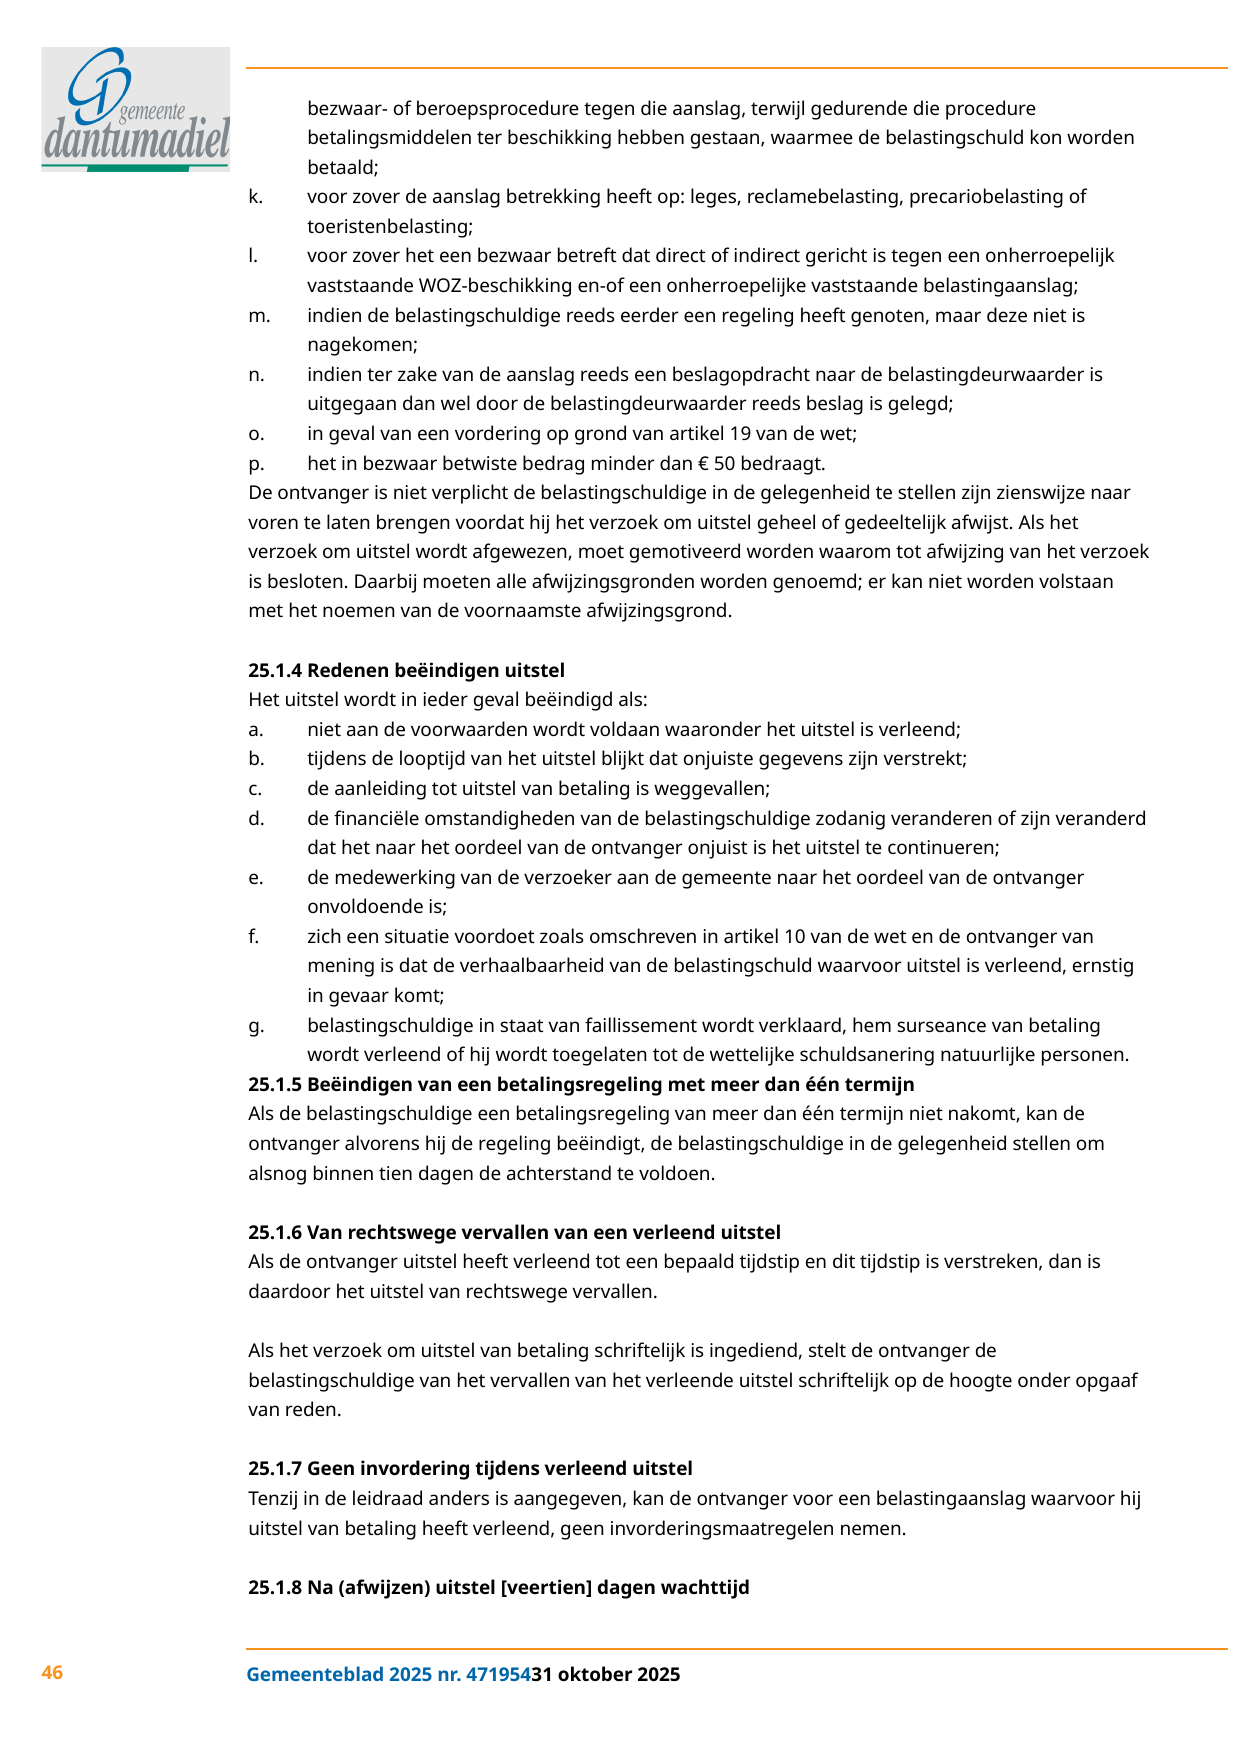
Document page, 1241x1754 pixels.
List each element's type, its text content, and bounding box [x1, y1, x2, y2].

list indien ter zake van de aanslag reeds een beslagopdracht naar de belastingdeurwaarder is uitgegaan dan wel door de belastingdeurwaarder reeds beslag is gelegd; [248, 361, 1152, 416]
text 25.1.5 Beëindigen van een betalingsregeling met meer dan één termijn [248, 1071, 1152, 1097]
list in geval van een vordering op grond van artikel 19 van de wet; [248, 420, 1152, 446]
text 25.1.8 Na (afwijzen) uitstel [veertien] dagen wachttijd [248, 1574, 1152, 1600]
text Als het verzoek om uitstel van betaling schriftelijk is ingediend, stelt de ontvanger de belastingschuldige van het vervallen van het verleende uitstel schriftelijk op de hoogte onder opgaaf van reden. [248, 1337, 1152, 1422]
list niet aan de voorwaarden wordt voldaan waaronder het uitstel is verleend; [248, 716, 1152, 742]
text De ontvanger is niet verplicht de belastingschuldige in de gelegenheid te stellen zijn zienswijze naar voren te laten brengen voordat hij het verzoek om uitstel geheel of gedeeltelijk afwijst. Als het verzoek om uitstel wordt afgewezen, moet gemotiveerd worden waarom tot afwijzing van het verzoek is besloten. Daarbij moeten alle afwijzingsgronden worden genoemd; er kan niet worden volstaan met het noemen van de voornaamste afwijzingsgrond. [248, 479, 1152, 623]
list de medewerking van de verzoeker aan de gemeente naar het oordeel van de ontvanger onvoldoende is; [248, 864, 1152, 919]
picture [41, 47, 231, 172]
list zich een situatie voordoet zoals omschreven in artikel 10 van de wet en de ontvanger van mening is dat de verhaalbaarheid van de belastingschuld waarvoor uitstel is verleend, ernstig in gevaar komt; [248, 923, 1152, 1008]
list bezwaar- of beroepsprocedure tegen die aanslag, terwijl gedurende die procedure betalingsmiddelen ter beschikking hebben gestaan, waarmee de belastingschuld kon worden betaald; [248, 95, 1152, 180]
text 25.1.6 Van rechtswege vervallen van een verleend uitstel [248, 1219, 1152, 1245]
list tijdens de looptijd van het uitstel blijkt dat onjuiste gegevens zijn verstrekt; [248, 746, 1152, 771]
list belastingschuldige in staat van faillissement wordt verklaard, hem surseance van betaling wordt verleend of hij wordt toegelaten tot de wettelijke schuldsanering natuurlijke personen. [248, 1012, 1152, 1067]
list indien de belastingschuldige reeds eerder een regeling heeft genoten, maar deze niet is nagekomen; [248, 302, 1152, 357]
text Tenzij in de leidraad anders is aangegeven, kan de ontvanger voor een belastingaanslag waarvoor hij uitstel van betaling heeft verleend, geen invorderingsmaatregelen nemen. [248, 1485, 1152, 1541]
text Als de ontvanger uitstel heeft verleend tot een bepaald tijdstip en dit tijdstip is verstreken, dan is daardoor het uitstel van rechtswege vervallen. [248, 1248, 1152, 1304]
text Het uitstel wordt in ieder geval beëindigd als: [248, 686, 1152, 712]
text 25.1.4 Redenen beëindigen uitstel [248, 657, 1152, 683]
list voor zover het een bezwaar betreft dat direct of indirect gericht is tegen een onherroepelijk vaststaande WOZ-beschikking en-of een onherroepelijke vaststaande belastingaanslag; [248, 243, 1152, 298]
list de aanleiding tot uitstel van betaling is weggevallen; [248, 775, 1152, 801]
list voor zover de aanslag betrekking heeft op: leges, reclamebelasting, precariobelasting of toeristenbelasting; [248, 183, 1152, 239]
text Als de belastingschuldige een betalingsregeling van meer dan één termijn niet nakomt, kan de ontvanger alvorens hij de regeling beëindigt, de belastingschuldige in de gelegenheid stellen om alsnog binnen tien dagen de achterstand te voldoen. [248, 1101, 1152, 1186]
text 25.1.7 Geen invordering tijdens verleend uitstel [248, 1456, 1152, 1481]
list de financiële omstandigheden van de belastingschuldige zodanig veranderen of zijn veranderd dat het naar het oordeel van de ontvanger onjuist is het uitstel te continueren; [248, 805, 1152, 860]
list het in bezwaar betwiste bedrag minder dan € 50 bedraagt. [248, 450, 1152, 476]
